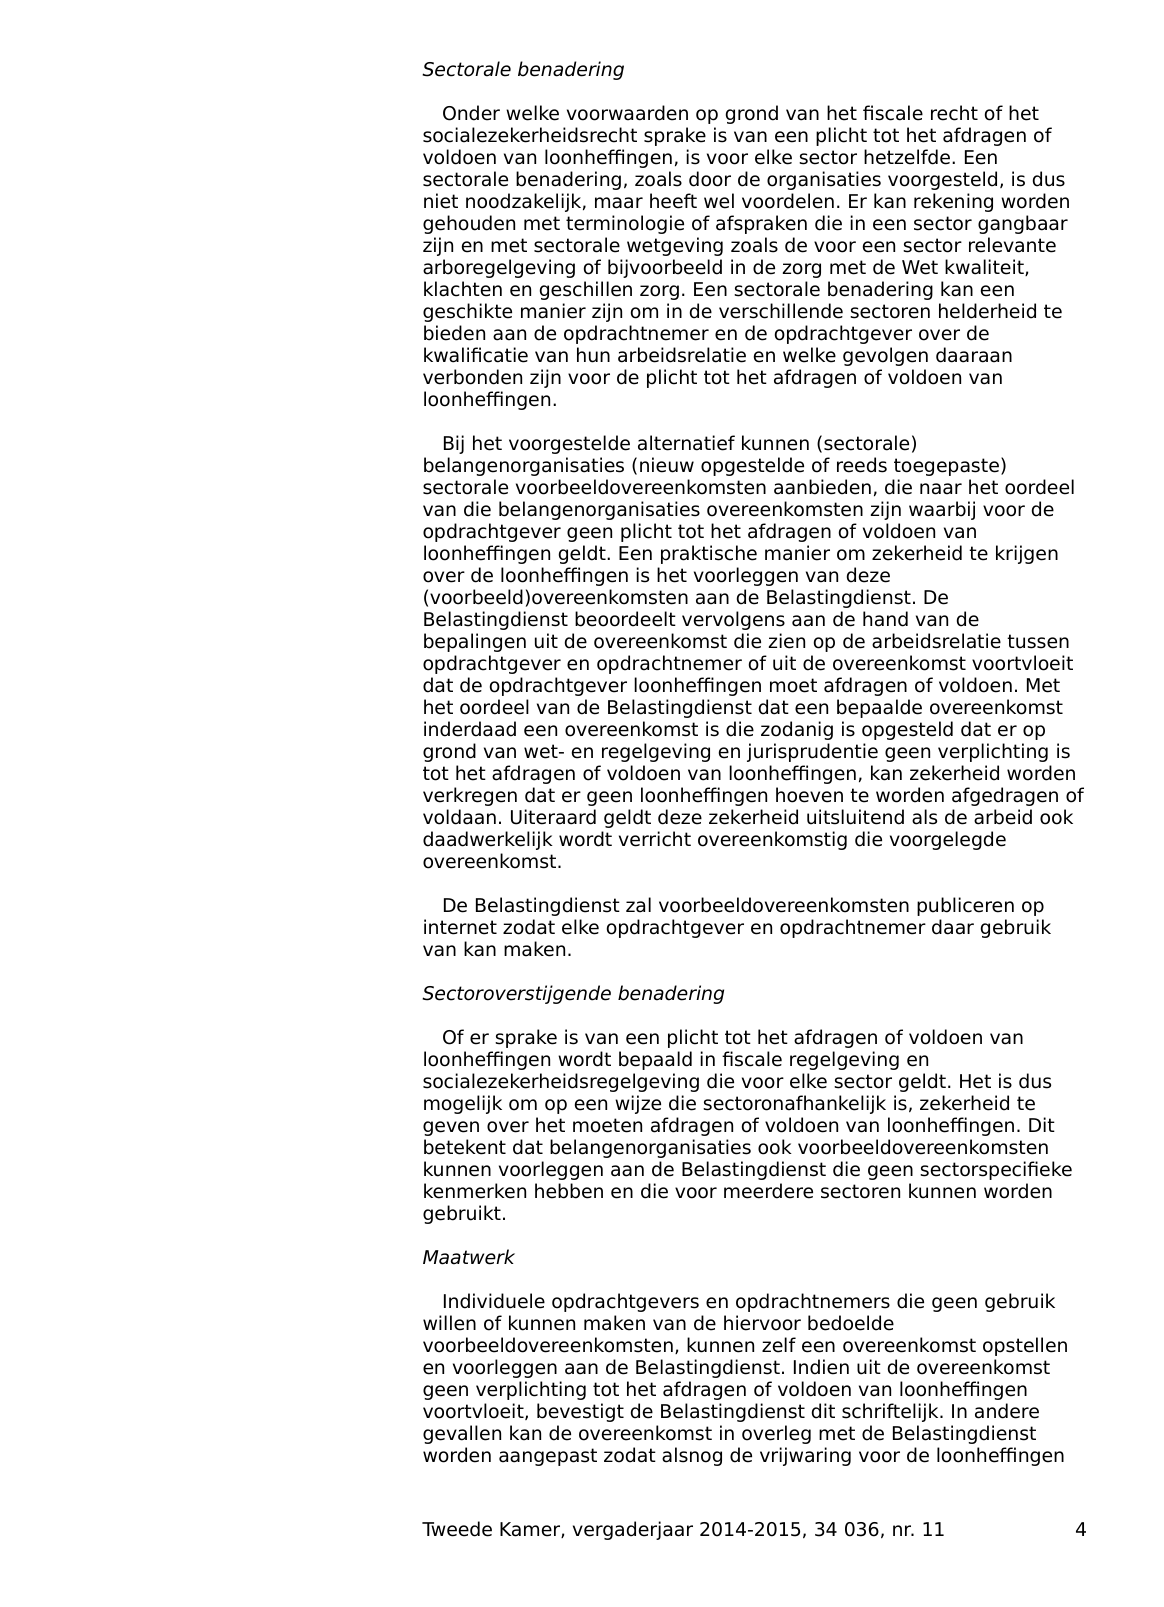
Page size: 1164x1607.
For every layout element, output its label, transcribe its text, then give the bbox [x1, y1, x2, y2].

text Of er sprake is van een plicht tot het afdragen of voldoen van loonheffingen wordt bepaald in fiscale regelgeving en socialezekerheidsregelgeving die voor elke sector geldt. Het is dus mogelijk om op een wijze die sectoronafhankelijk is, zekerheid te geven over het moeten afdragen of voldoen van loonheffingen. Dit betekent dat belangenorganisaties ook voorbeeldovereenkomsten kunnen voorleggen aan de Belastingdienst die geen sectorspecifieke kenmerken hebben en die voor meerdere sectoren kunnen worden gebruikt. [422, 1027, 1087, 1225]
subtitle Maatwerk [422, 1247, 1087, 1269]
text Bij het voorgestelde alternatief kunnen (sectorale) belangenorganisaties (nieuw opgestelde of reeds toegepaste) sectorale voorbeeldovereenkomsten aanbieden, die naar het oordeel van die belangenorganisaties overeenkomsten zijn waarbij voor de opdrachtgever geen plicht tot het afdragen of voldoen van loonheffingen geldt. Een praktische manier om zekerheid te krijgen over de loonheffingen is het voorleggen van deze (voorbeeld)overeenkomsten aan de Belastingdienst. De Belastingdienst beoordeelt vervolgens aan de hand van de bepalingen uit de overeenkomst die zien op de arbeidsrelatie tussen opdrachtgever en opdrachtnemer of uit de overeenkomst voortvloeit dat de opdrachtgever loonheffingen moet afdragen of voldoen. Met het oordeel van de Belastingdienst dat een bepaalde overeenkomst inderdaad een overeenkomst is die zodanig is opgesteld dat er op grond van wet- en regelgeving en jurisprudentie geen verplichting is tot het afdragen of voldoen van loonheffingen, kan zekerheid worden verkregen dat er geen loonheffingen hoeven te worden afgedragen of voldaan. Uiteraard geldt deze zekerheid uitsluitend als de arbeid ook daadwerkelijk wordt verricht overeenkomstig die voorgelegde overeenkomst. [422, 433, 1087, 873]
text Onder welke voorwaarden op grond van het fiscale recht of het socialezekerheidsrecht sprake is van een plicht tot het afdragen of voldoen van loonheffingen, is voor elke sector hetzelfde. Een sectorale benadering, zoals door de organisaties voorgesteld, is dus niet noodzakelijk, maar heeft wel voordelen. Er kan rekening worden gehouden met terminologie of afspraken die in een sector gangbaar zijn en met sectorale wetgeving zoals de voor een sector relevante arboregelgeving of bijvoorbeeld in de zorg met de Wet kwaliteit, klachten en geschillen zorg. Een sectorale benadering kan een geschikte manier zijn om in de verschillende sectoren helderheid te bieden aan de opdrachtnemer en de opdrachtgever over de kwalificatie van hun arbeidsrelatie en welke gevolgen daaraan verbonden zijn voor de plicht tot het afdragen of voldoen van loonheffingen. [422, 103, 1087, 411]
subtitle Sectorale benadering [422, 59, 1087, 81]
text De Belastingdienst zal voorbeeldovereenkomsten publiceren op internet zodat elke opdrachtgever en opdrachtnemer daar gebruik van kan maken. [422, 895, 1087, 961]
subtitle Sectoroverstijgende benadering [422, 983, 1087, 1005]
text Individuele opdrachtgevers en opdrachtnemers die geen gebruik willen of kunnen maken van de hiervoor bedoelde voorbeeldovereenkomsten, kunnen zelf een overeenkomst opstellen en voorleggen aan de Belastingdienst. Indien uit de overeenkomst geen verplichting tot het afdragen of voldoen van loonheffingen voortvloeit, bevestigt de Belastingdienst dit schriftelijk. In andere gevallen kan de overeenkomst in overleg met de Belastingdienst worden aangepast zodat alsnog de vrijwaring voor de loonheffingen [422, 1291, 1087, 1467]
